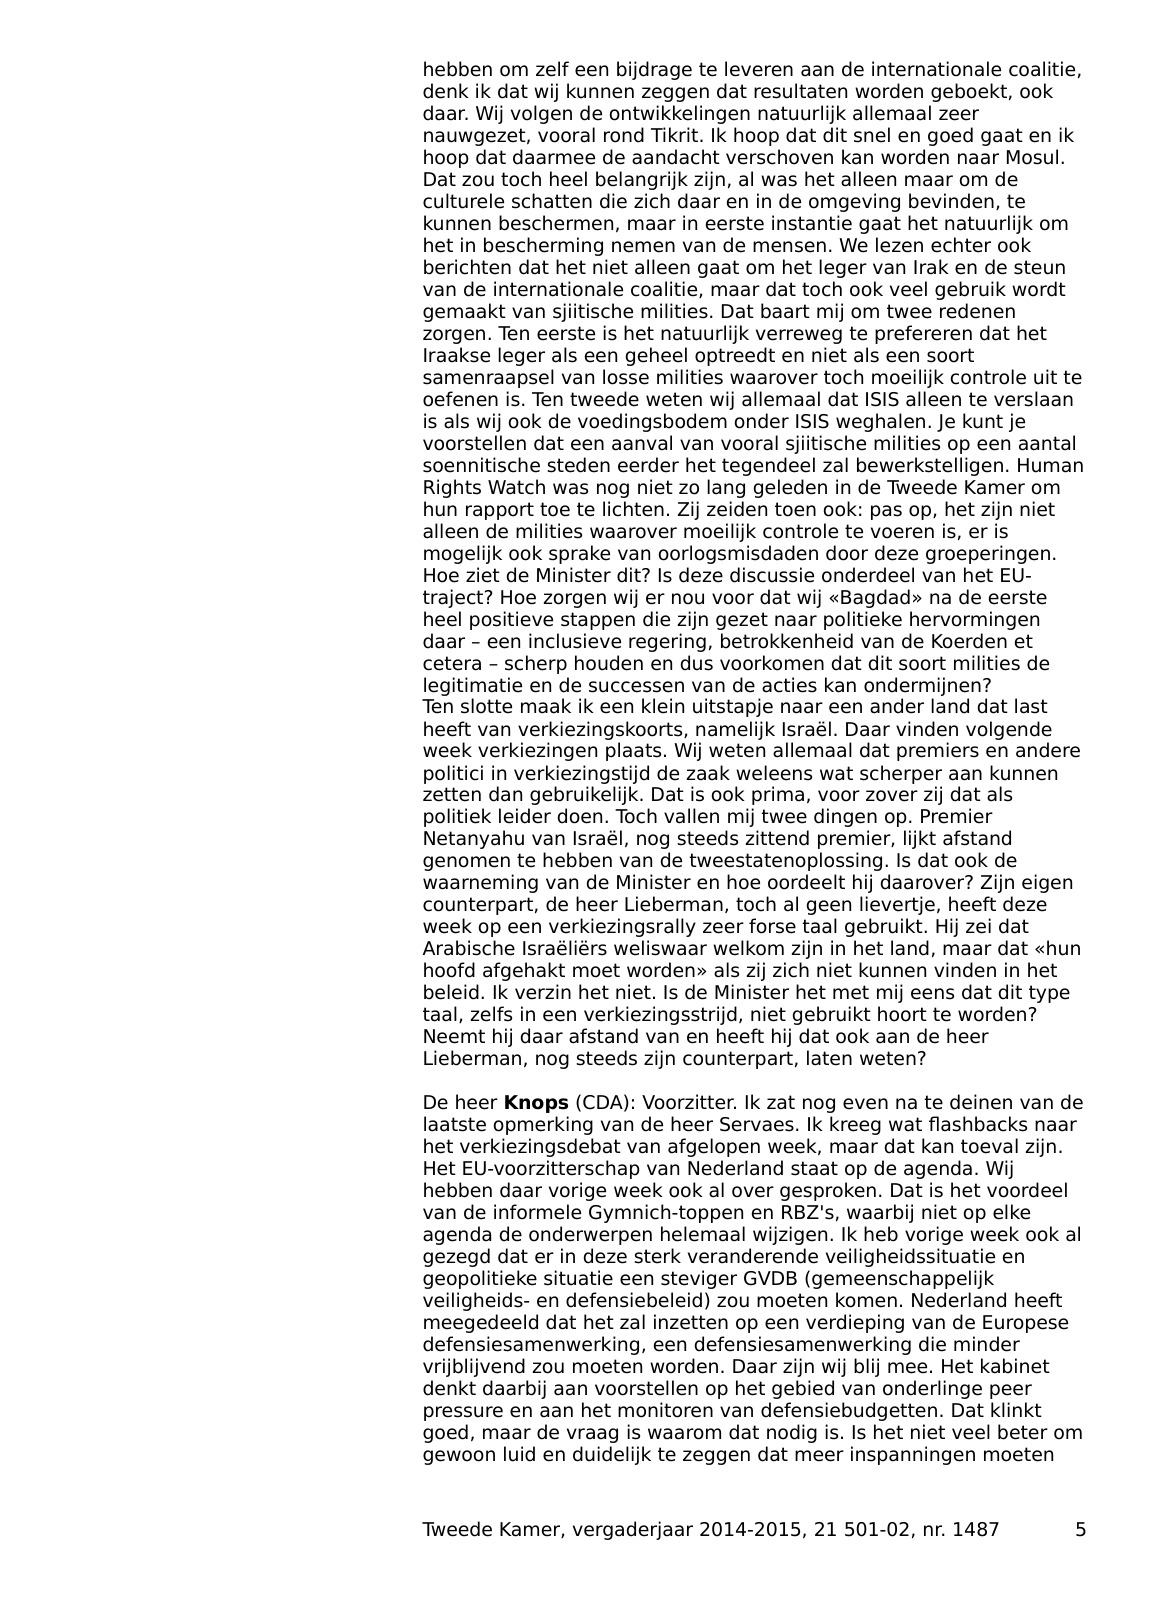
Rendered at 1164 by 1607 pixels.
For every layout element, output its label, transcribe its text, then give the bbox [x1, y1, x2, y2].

text De heer Knops (CDA): Voorzitter. Ik zat nog even na te deinen van de laatste opmerking van de heer Servaes. Ik kreeg wat flashbacks naar het verkiezingsdebat van afgelopen week, maar dat kan toeval zijn. [422, 1092, 1087, 1158]
text Het EU-voorzitterschap van Nederland staat op de agenda. Wij hebben daar vorige week ook al over gesproken. Dat is het voordeel van de informele Gymnich-toppen en RBZ's, waarbij niet op elke agenda de onderwerpen helemaal wijzigen. Ik heb vorige week ook al gezegd dat er in deze sterk veranderende veiligheidssituatie en geopolitieke situatie een steviger GVDB (gemeenschappelijk veiligheids- en defensiebeleid) zou moeten komen. Nederland heeft meegedeeld dat het zal inzetten op een verdieping van de Europese defensiesamenwerking, een defensiesamenwerking die minder vrijblijvend zou moeten worden. Daar zijn wij blij mee. Het kabinet denkt daarbij aan voorstellen op het gebied van onderlinge peer pressure en aan het monitoren van defensiebudgetten. Dat klinkt goed, maar de vraag is waarom dat nodig is. Is het niet veel beter om gewoon luid en duidelijk te zeggen dat meer inspanningen moeten [422, 1158, 1087, 1466]
text hebben om zelf een bijdrage te leveren aan de internationale coalitie, denk ik dat wij kunnen zeggen dat resultaten worden geboekt, ook daar. Wij volgen de ontwikkelingen natuurlijk allemaal zeer nauwgezet, vooral rond Tikrit. Ik hoop dat dit snel en goed gaat en ik hoop dat daarmee de aandacht verschoven kan worden naar Mosul. Dat zou toch heel belangrijk zijn, al was het alleen maar om de culturele schatten die zich daar en in de omgeving bevinden, te kunnen beschermen, maar in eerste instantie gaat het natuurlijk om het in bescherming nemen van de mensen. We lezen echter ook berichten dat het niet alleen gaat om het leger van Irak en de steun van de internationale coalitie, maar dat toch ook veel gebruik wordt gemaakt van sjiitische milities. Dat baart mij om twee redenen zorgen. Ten eerste is het natuurlijk verreweg te prefereren dat het Iraakse leger als een geheel optreedt en niet als een soort samenraapsel van losse milities waarover toch moeilijk controle uit te oefenen is. Ten tweede weten wij allemaal dat ISIS alleen te verslaan is als wij ook de voedingsbodem onder ISIS weghalen. Je kunt je voorstellen dat een aanval van vooral sjiitische milities op een aantal soennitische steden eerder het tegendeel zal bewerkstelligen. Human Rights Watch was nog niet zo lang geleden in de Tweede Kamer om hun rapport toe te lichten. Zij zeiden toen ook: pas op, het zijn niet alleen de milities waarover moeilijk controle te voeren is, er is mogelijk ook sprake van oorlogsmisdaden door deze groeperingen. Hoe ziet de Minister dit? Is deze discussie onderdeel van het EU-traject? Hoe zorgen wij er nou voor dat wij «Bagdad» na de eerste heel positieve stappen die zijn gezet naar politieke hervormingen daar – een inclusieve regering, betrokkenheid van de Koerden et cetera – scherp houden en dus voorkomen dat dit soort milities de legitimatie en de successen van de acties kan ondermijnen? [422, 59, 1087, 696]
text Ten slotte maak ik een klein uitstapje naar een ander land dat last heeft van verkiezingskoorts, namelijk Israël. Daar vinden volgende week verkiezingen plaats. Wij weten allemaal dat premiers en andere politici in verkiezingstijd de zaak weleens wat scherper aan kunnen zetten dan gebruikelijk. Dat is ook prima, voor zover zij dat als politiek leider doen. Toch vallen mij twee dingen op. Premier Netanyahu van Israël, nog steeds zittend premier, lijkt afstand genomen te hebben van de tweestatenoplossing. Is dat ook de waarneming van de Minister en hoe oordeelt hij daarover? Zijn eigen counterpart, de heer Lieberman, toch al geen lievertje, heeft deze week op een verkiezingsrally zeer forse taal gebruikt. Hij zei dat Arabische Israëliërs weliswaar welkom zijn in het land, maar dat «hun hoofd afgehakt moet worden» als zij zich niet kunnen vinden in het beleid. Ik verzin het niet. Is de Minister het met mij eens dat dit type taal, zelfs in een verkiezingsstrijd, niet gebruikt hoort te worden? Neemt hij daar afstand van en heeft hij dat ook aan de heer Lieberman, nog steeds zijn counterpart, laten weten? [422, 696, 1087, 1070]
